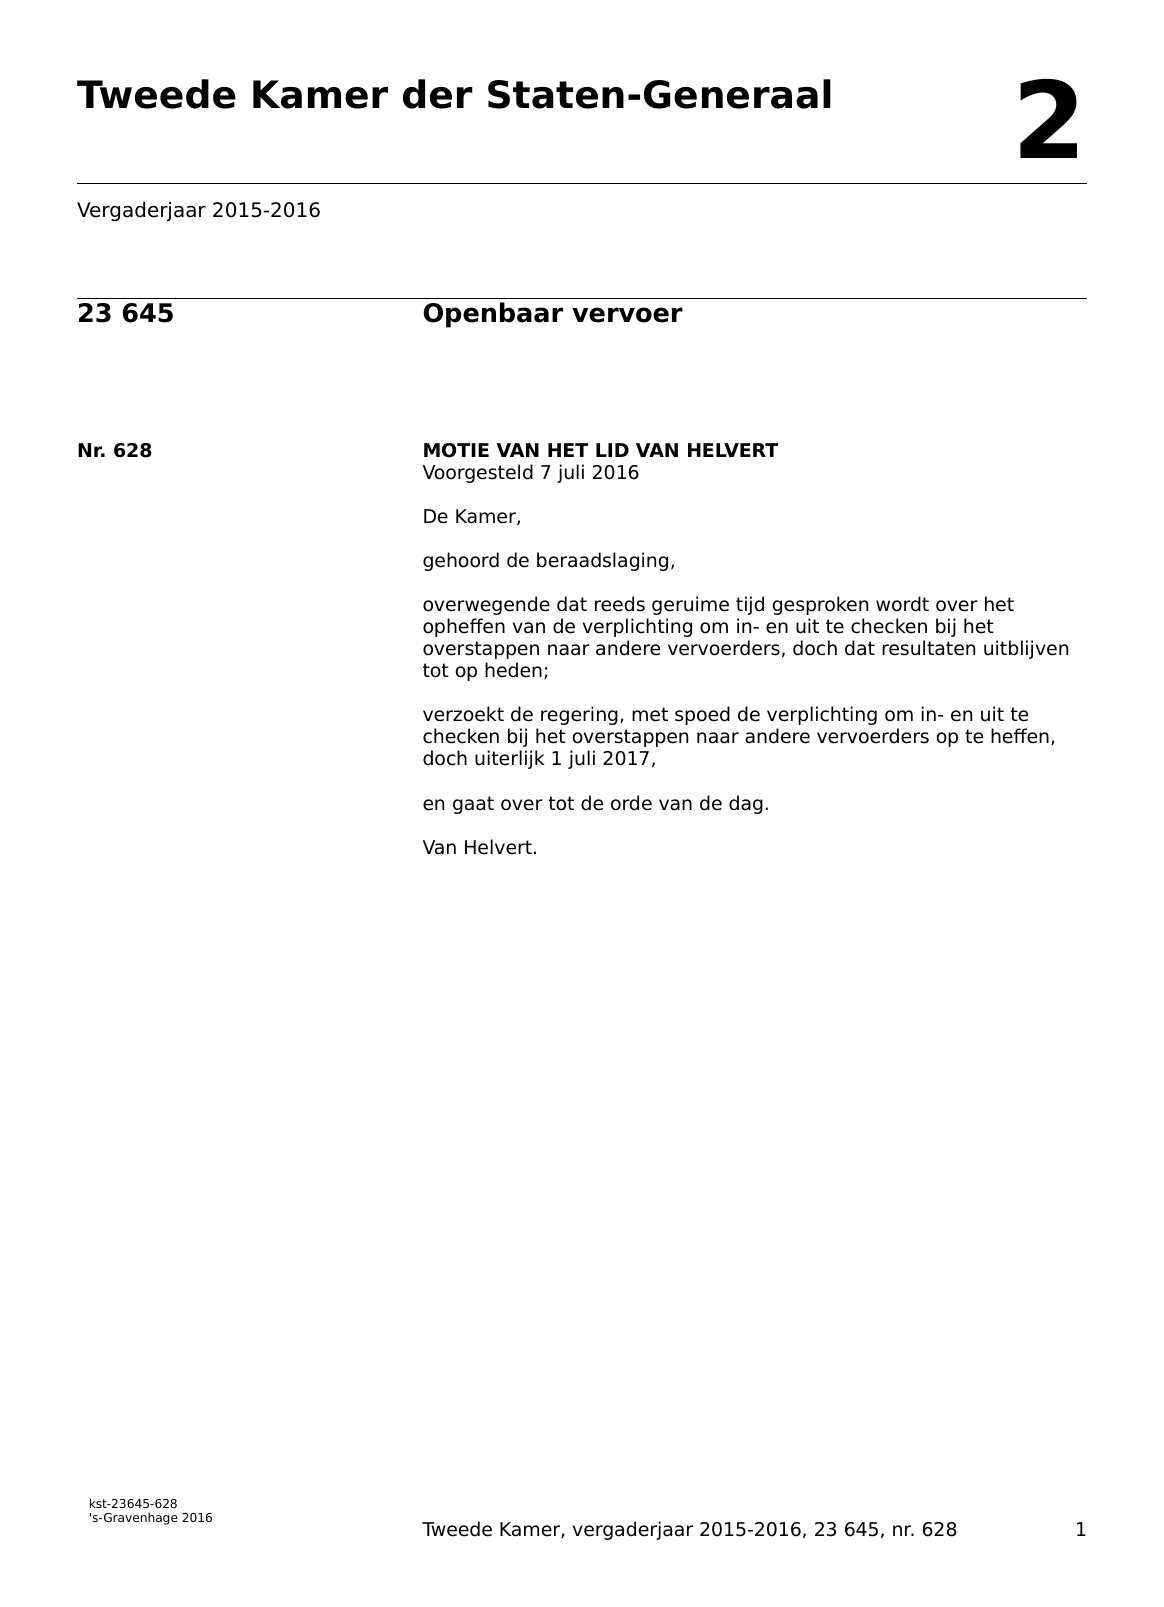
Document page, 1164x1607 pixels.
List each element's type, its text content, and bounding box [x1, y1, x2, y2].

table_cell Vergaderjaar 2015-2016 [77, 184, 1087, 298]
text kst-23645-628 [88, 1497, 323, 1511]
text Voorgesteld 7 juli 2016 [422, 462, 1087, 484]
text verzoekt de regering, met spoed de verplichting om in- en uit te checken bij het overstappen naar andere vervoerders op te heffen, doch uiterlijk 1 juli 2017, [422, 704, 1087, 770]
text De Kamer, [422, 506, 1087, 528]
text overwegende dat reeds geruime tijd gesproken wordt over het opheffen van de verplichting om in- en uit te checken bij het overstappen naar andere vervoerders, doch dat resultaten uitblijven tot op heden; [422, 594, 1087, 682]
text Van Helvert. [422, 837, 1087, 858]
text en gaat over tot de orde van de dag. [422, 792, 1087, 814]
subtitle Nr. 628 MOTIE VAN HET LID VAN HELVERT [77, 440, 1087, 462]
subtitle 23 645 Openbaar vervoer [77, 299, 1087, 329]
text 's-Gravenhage 2016 [88, 1511, 323, 1525]
table_header Tweede Kamer der Staten-Generaal [77, 59, 886, 183]
text gehoord de beraadslaging, [422, 550, 1087, 572]
table_header 2 [886, 59, 1087, 183]
